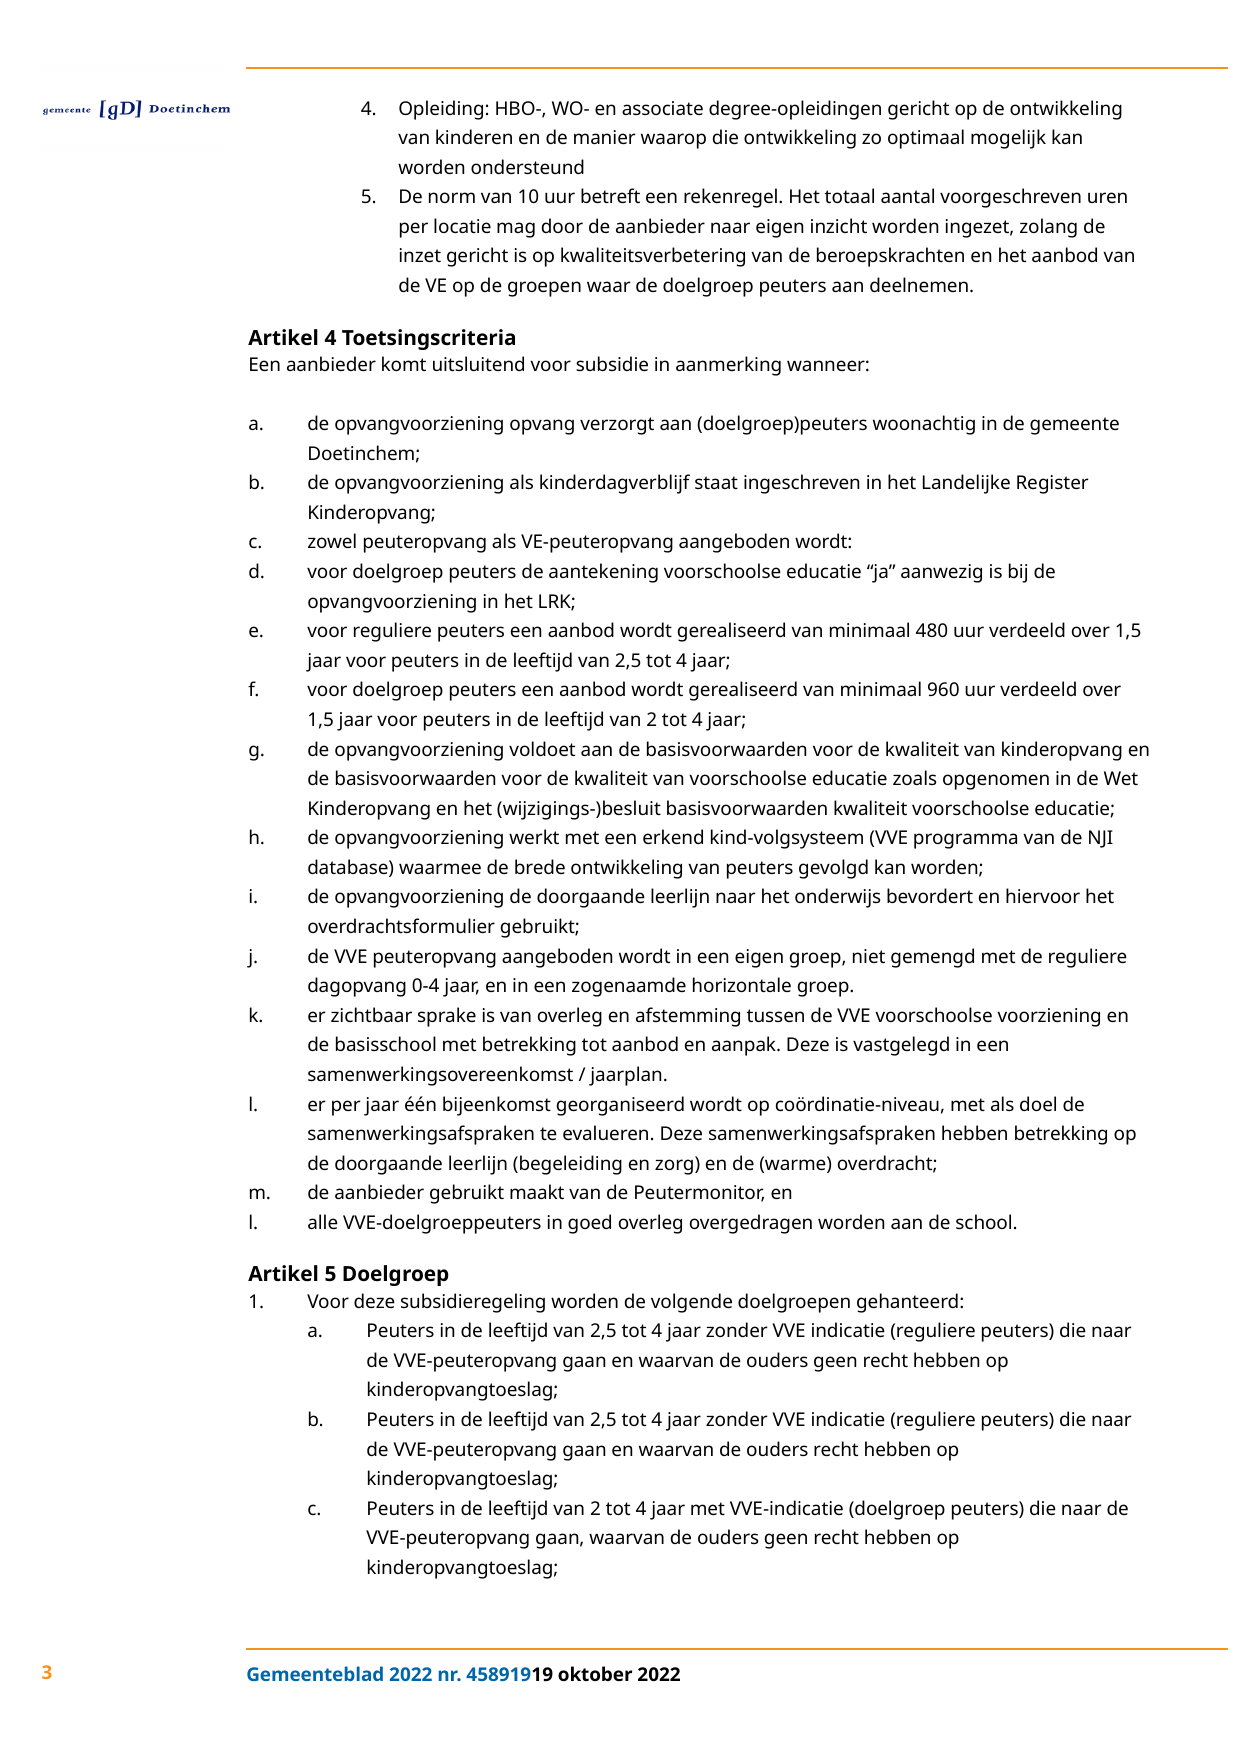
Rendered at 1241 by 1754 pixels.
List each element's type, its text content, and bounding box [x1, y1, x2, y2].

list de aanbieder gebruikt maakt van de Peutermonitor, en [248, 1179, 1152, 1205]
list alle VVE-doelgroeppeuters in goed overleg overgedragen worden aan de school. [248, 1209, 1152, 1235]
list Peuters in de leeftijd van 2,5 tot 4 jaar zonder VVE indicatie (reguliere peuters) die naar de VVE-peuteropvang gaan en waarvan de ouders geen recht hebben op kinderopvangtoeslag; [307, 1317, 1152, 1402]
list er zichtbaar sprake is van overleg en afstemming tussen de VVE voorschoolse voorziening en de basisschool met betrekking tot aanbod en aanpak. Deze is vastgelegd in een samenwerkingsovereenkomst / jaarplan. [248, 1002, 1152, 1087]
list Peuters in de leeftijd van 2,5 tot 4 jaar zonder VVE indicatie (reguliere peuters) die naar de VVE-peuteropvang gaan en waarvan de ouders recht hebben op kinderopvangtoeslag; [307, 1406, 1152, 1491]
list Opleiding: HBO-, WO- en associate degree-opleidingen gericht op de ontwikkeling van kinderen en de manier waarop die ontwikkeling zo optimaal mogelijk kan worden ondersteund [361, 95, 1152, 180]
list de opvangvoorziening werkt met een erkend kind-volgsysteem (VVE programma van de NJI database) waarmee de brede ontwikkeling van peuters gevolgd kan worden; [248, 824, 1152, 880]
list voor doelgroep peuters een aanbod wordt gerealiseerd van minimaal 960 uur verdeeld over 1,5 jaar voor peuters in de leeftijd van 2 tot 4 jaar; [248, 677, 1152, 732]
list de opvangvoorziening opvang verzorgt aan (doelgroep)peuters woonachtig in de gemeente Doetinchem; [248, 410, 1152, 466]
text Een aanbieder komt uitsluitend voor subsidie in aanmerking wanneer: [248, 351, 1152, 377]
picture [41, 47, 231, 172]
list de opvangvoorziening voldoet aan de basisvoorwaarden voor de kwaliteit van kinderopvang en de basisvoorwaarden voor de kwaliteit van voorschoolse educatie zoals opgenomen in de Wet Kinderopvang en het (wijzigings-)besluit basisvoorwaarden kwaliteit voorschoolse educatie; [248, 736, 1152, 821]
list de VVE peuteropvang aangeboden wordt in een eigen groep, niet gemengd met de reguliere dagopvang 0-4 jaar, en in een zogenaamde horizontale groep. [248, 943, 1152, 998]
list voor doelgroep peuters de aantekening voorschoolse educatie “ja” aanwezig is bij de opvangvoorziening in het LRK; [248, 558, 1152, 613]
text Artikel 5 Doelgroep [248, 1259, 1152, 1288]
list Voor deze subsidieregeling worden de volgende doelgroepen gehanteerd: [248, 1288, 1152, 1314]
list er per jaar één bijeenkomst georganiseerd wordt op coördinatie-niveau, met als doel de samenwerkingsafspraken te evalueren. Deze samenwerkingsafspraken hebben betrekking op de doorgaande leerlijn (begeleiding en zorg) en de (warme) overdracht; [248, 1091, 1152, 1176]
list Peuters in de leeftijd van 2 tot 4 jaar met VVE-indicatie (doelgroep peuters) die naar de VVE-peuteropvang gaan, waarvan de ouders geen recht hebben op kinderopvangtoeslag; [307, 1495, 1152, 1580]
text Artikel 4 Toetsingscriteria [248, 323, 1152, 351]
list voor reguliere peuters een aanbod wordt gerealiseerd van minimaal 480 uur verdeeld over 1,5 jaar voor peuters in de leeftijd van 2,5 tot 4 jaar; [248, 617, 1152, 673]
list zowel peuteropvang als VE-peuteropvang aangeboden wordt: [248, 529, 1152, 554]
list de opvangvoorziening de doorgaande leerlijn naar het onderwijs bevordert en hiervoor het overdrachtsformulier gebruikt; [248, 884, 1152, 939]
list De norm van 10 uur betreft een rekenregel. Het totaal aantal voorgeschreven uren per locatie mag door de aanbieder naar eigen inzicht worden ingezet, zolang de inzet gericht is op kwaliteitsverbetering van de beroepskrachten en het aanbod van de VE op de groepen waar de doelgroep peuters aan deelnemen. [361, 183, 1152, 298]
list de opvangvoorziening als kinderdagverblijf staat ingeschreven in het Landelijke Register Kinderopvang; [248, 469, 1152, 525]
